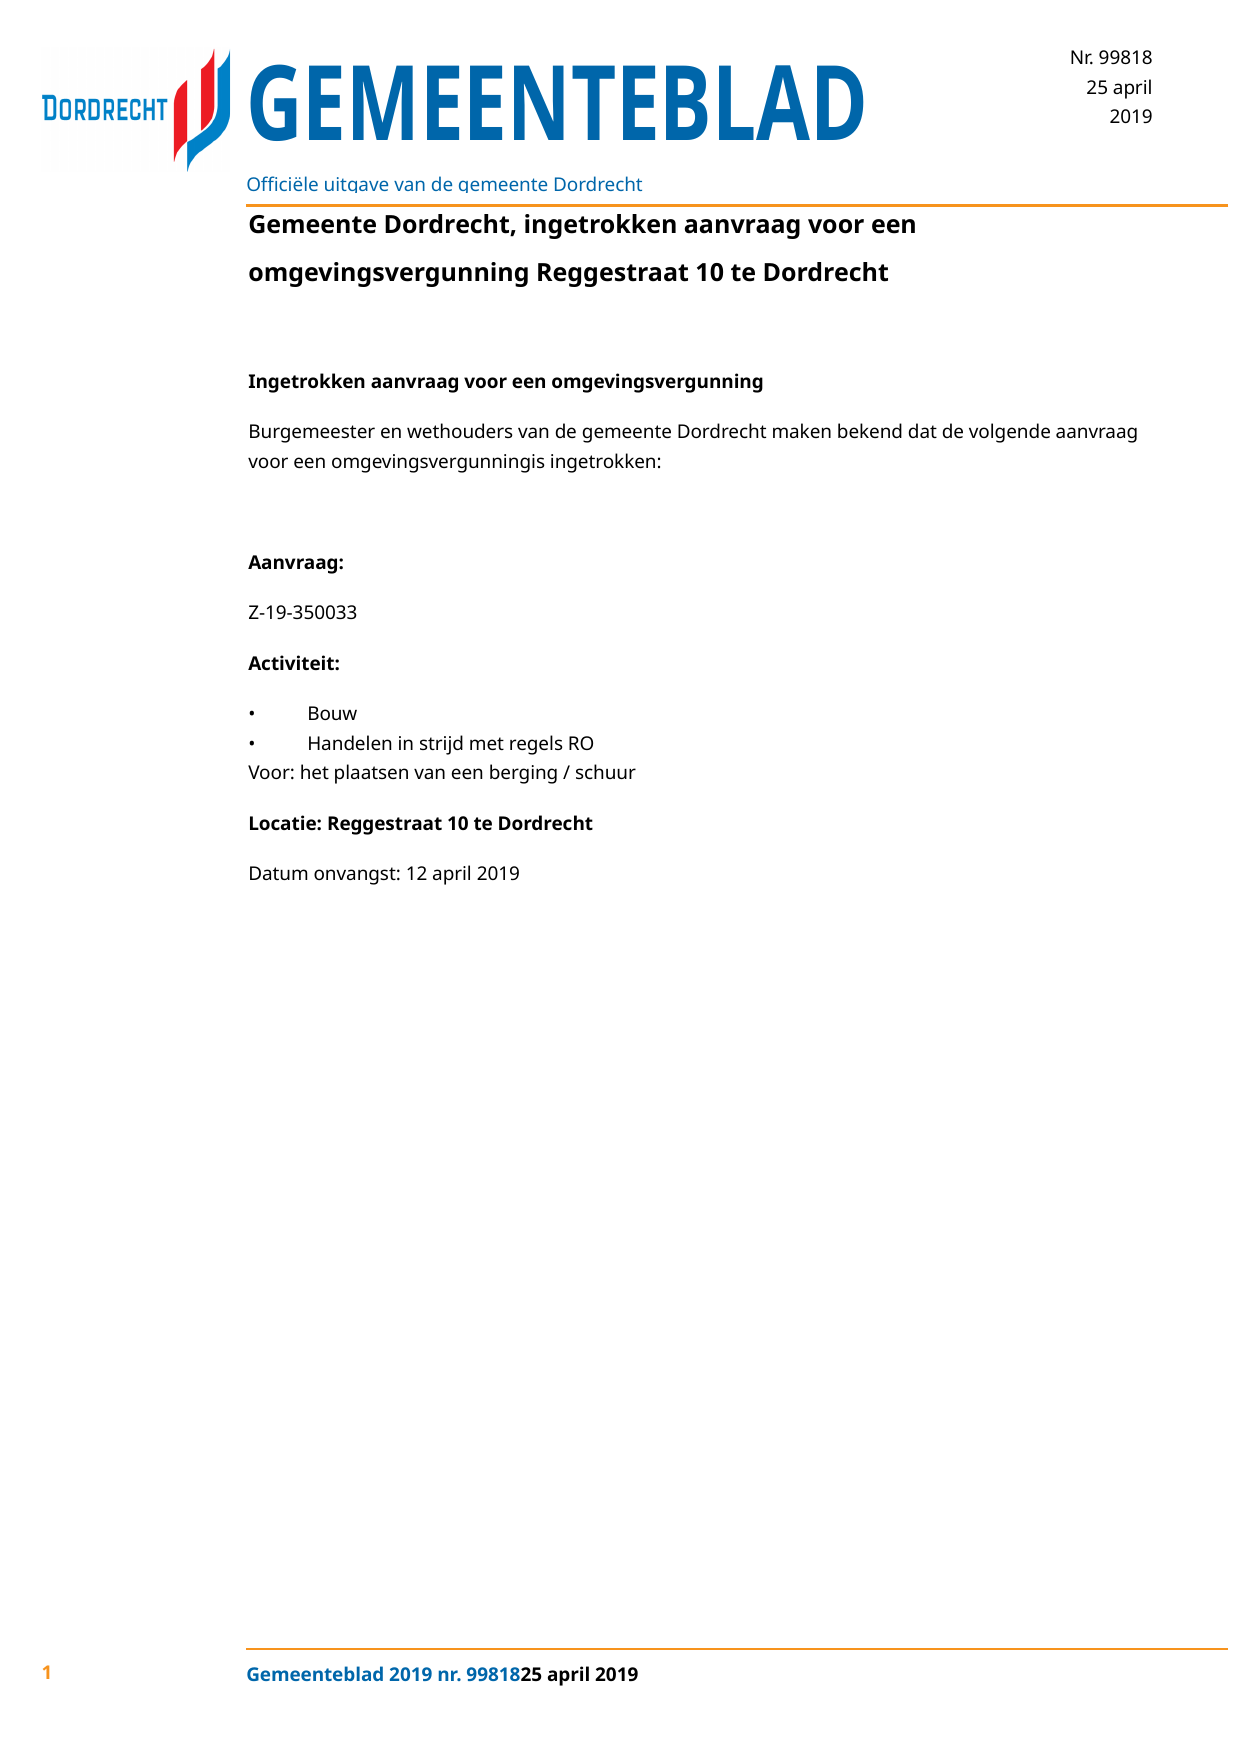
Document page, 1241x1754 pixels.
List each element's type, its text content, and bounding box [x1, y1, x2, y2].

list Handelen in strijd met regels RO [248, 730, 1152, 756]
text Locatie: Reggestraat 10 te Dordrecht [248, 810, 1152, 836]
list Bouw [248, 700, 1152, 726]
text Datum onvangst: 12 april 2019 [248, 860, 1152, 886]
text Z-19-350033 [248, 599, 1152, 625]
text Ingetrokken aanvraag voor een omgevingsvergunning [248, 368, 1152, 394]
picture [41, 47, 231, 172]
text Burgemeester en wethouders van de gemeente Dordrecht maken bekend dat de volgende aanvraag voor een omgevingsvergunningis ingetrokken: [248, 419, 1152, 474]
text Gemeente Dordrecht, ingetrokken aanvraag voor een omgevingsvergunning Reggestraat 10 te Dordrecht [248, 207, 1152, 288]
text Voor: het plaatsen van een berging / schuur [248, 759, 1152, 785]
text Activiteit: [248, 650, 1152, 676]
text Aanvraag: [248, 549, 1152, 575]
